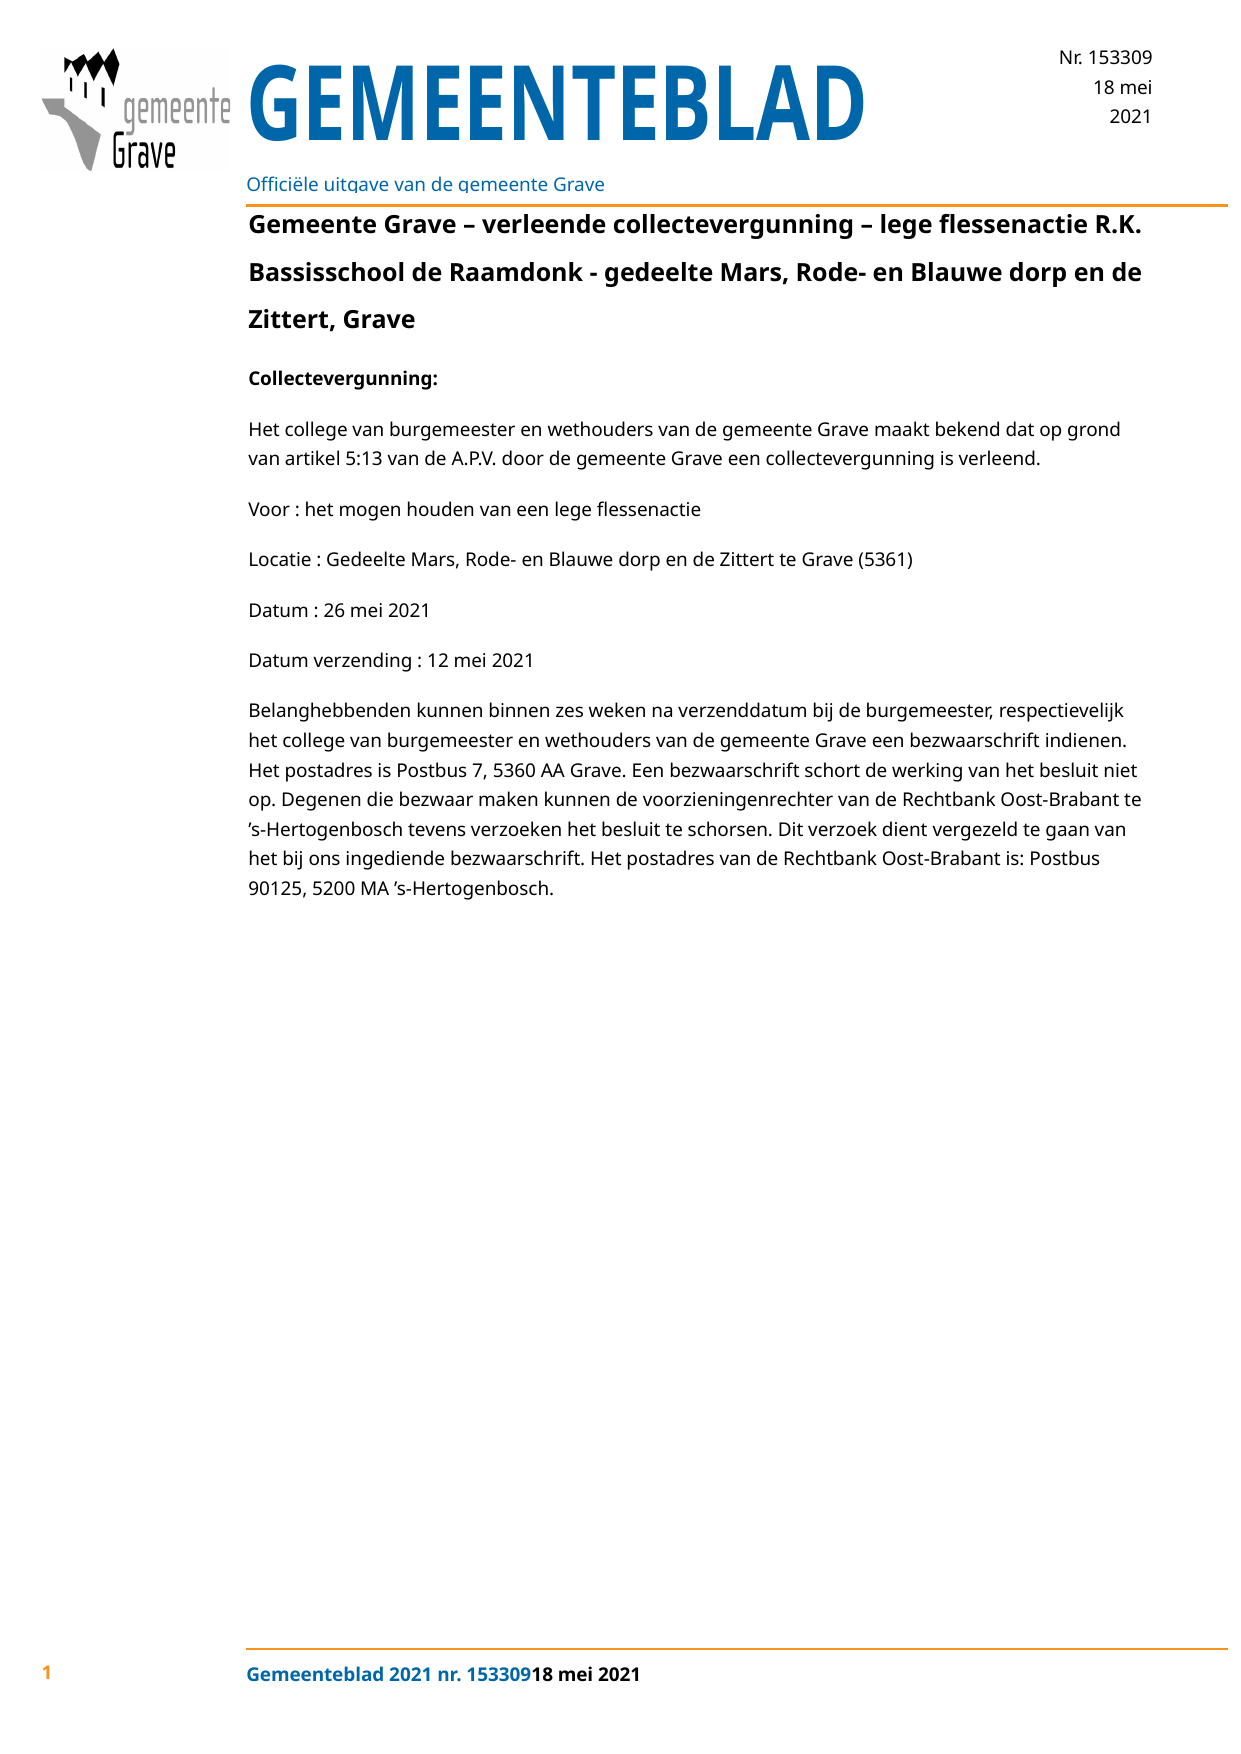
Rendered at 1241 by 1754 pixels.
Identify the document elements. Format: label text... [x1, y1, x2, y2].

text Collectevergunning: [248, 366, 1152, 391]
text Locatie : Gedeelte Mars, Rode- en Blauwe dorp en de Zittert te Grave (5361) [248, 546, 1152, 572]
text Datum : 26 mei 2021 [248, 597, 1152, 622]
picture [41, 47, 231, 172]
text Belanghebbenden kunnen binnen zes weken na verzenddatum bij de burgemeester, respectievelijk het college van burgemeester en wethouders van de gemeente Grave een bezwaarschrift indienen. Het postadres is Postbus 7, 5360 AA Grave. Een bezwaarschrift schort de werking van het besluit niet op. Degenen die bezwaar maken kunnen de voorzieningenrechter van de Rechtbank Oost-Brabant te ’s-Hertogenbosch tevens verzoeken het besluit te schorsen. Dit verzoek dient vergezeld te gaan van het bij ons ingediende bezwaarschrift. Het postadres van de Rechtbank Oost-Brabant is: Postbus 90125, 5200 MA ’s-Hertogenbosch. [248, 698, 1152, 901]
text Voor : het mogen houden van een lege flessenactie [248, 496, 1152, 522]
text Het college van burgemeester en wethouders van de gemeente Grave maakt bekend dat op grond van artikel 5:13 van de A.P.V. door de gemeente Grave een collectevergunning is verleend. [248, 416, 1152, 471]
text Datum verzending : 12 mei 2021 [248, 647, 1152, 673]
text Gemeente Grave – verleende collectevergunning – lege flessenactie R.K. Bassisschool de Raamdonk - gedeelte Mars, Rode- en Blauwe dorp en de Zittert, Grave [248, 207, 1152, 336]
